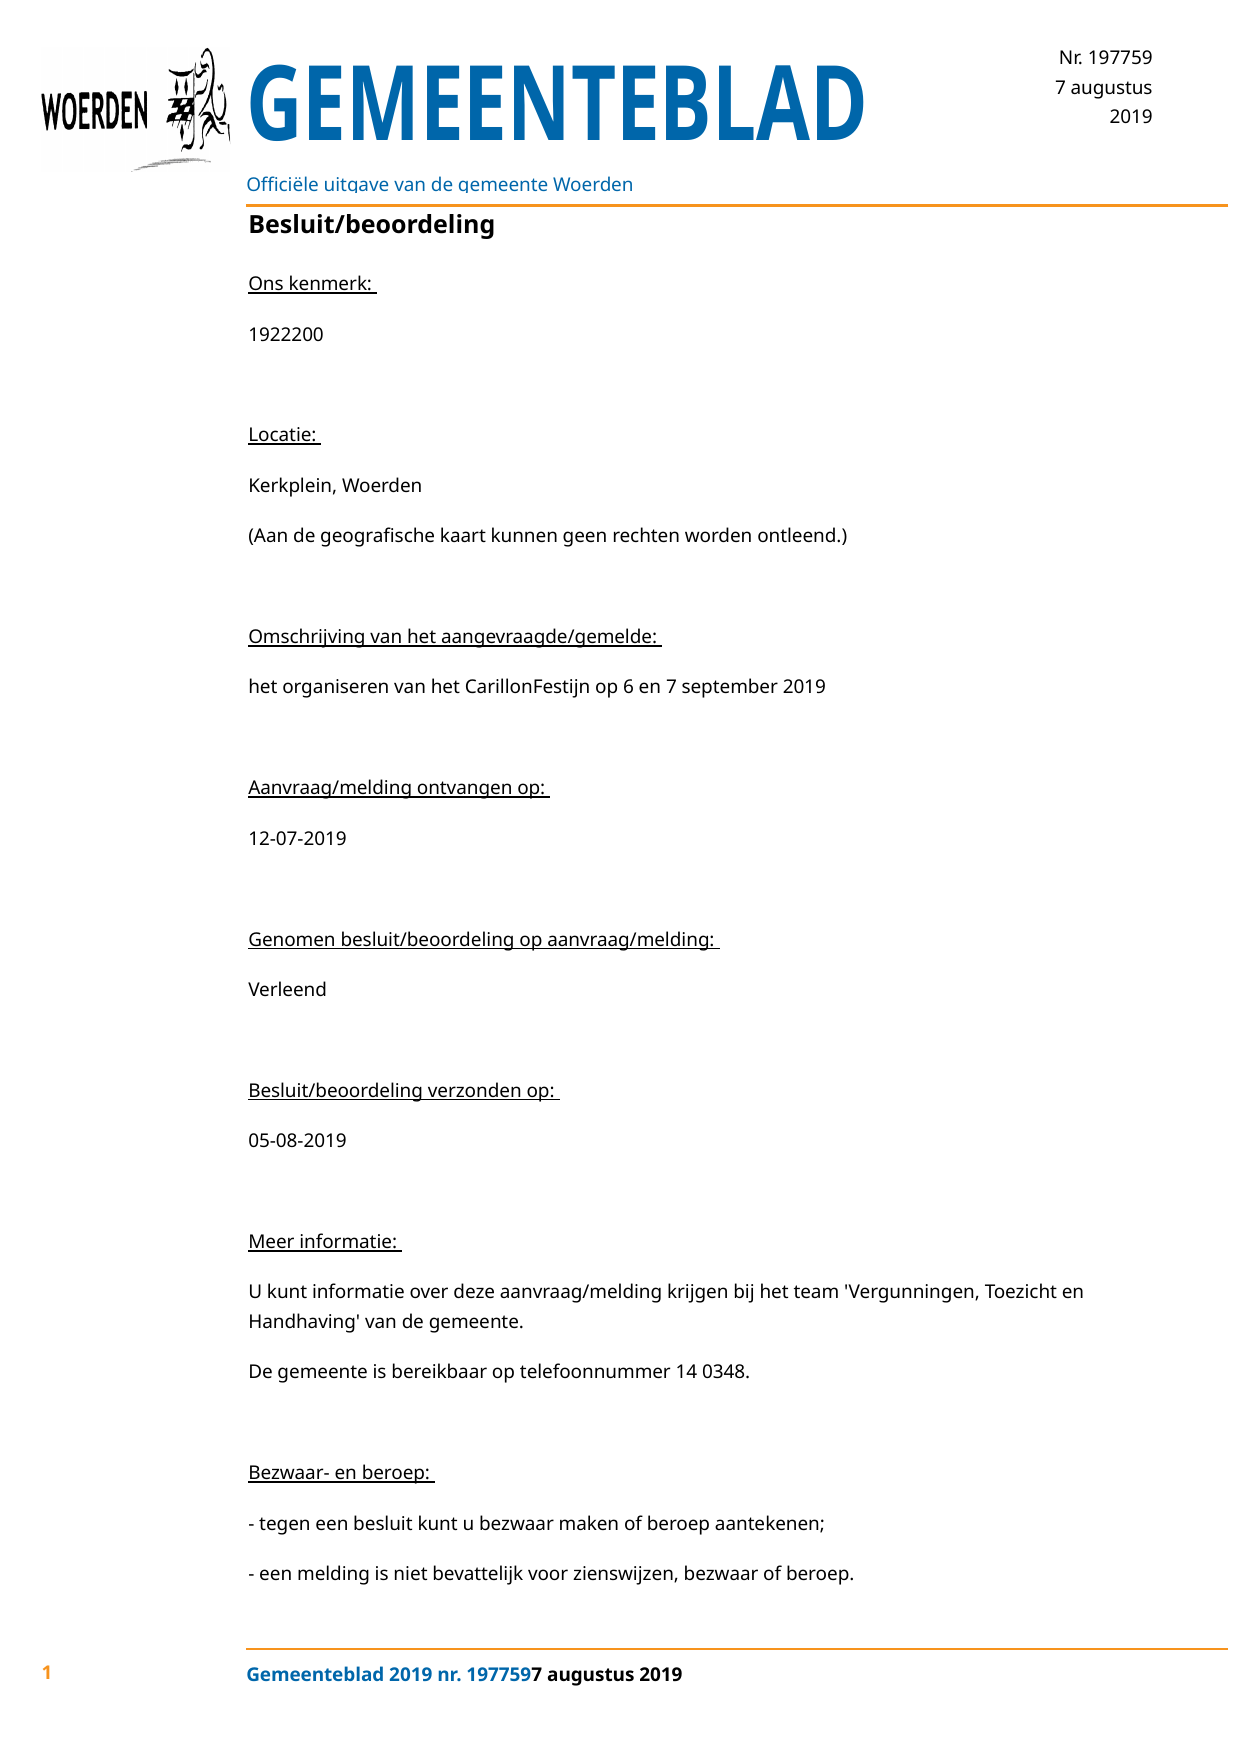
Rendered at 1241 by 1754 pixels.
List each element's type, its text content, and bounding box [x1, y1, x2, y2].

text Meer informatie: [248, 1228, 1152, 1254]
text Locatie: [248, 422, 1152, 447]
text Besluit/beoordeling verzonden op: [248, 1077, 1152, 1103]
text - tegen een besluit kunt u bezwaar maken of beroep aantekenen; [248, 1510, 1152, 1536]
picture [41, 47, 231, 172]
text Besluit/beoordeling [248, 207, 1152, 241]
text U kunt informatie over deze aanvraag/melding krijgen bij het team 'Vergunningen, Toezicht en Handhaving' van de gemeente. [248, 1279, 1152, 1334]
text - een melding is niet bevattelijk voor zienswijzen, bezwaar of beroep. [248, 1560, 1152, 1586]
text (Aan de geografische kaart kunnen geen rechten worden ontleend.) [248, 522, 1152, 548]
text Aanvraag/melding ontvangen op: [248, 774, 1152, 800]
text Genomen besluit/beoordeling op aanvraag/melding: [248, 926, 1152, 951]
text Ons kenmerk: [248, 270, 1152, 296]
text Omschrijving van het aangevraagde/gemelde: [248, 623, 1152, 649]
text Bezwaar- en beroep: [248, 1459, 1152, 1485]
text het organiseren van het CarillonFestijn op 6 en 7 september 2019 [248, 674, 1152, 699]
text De gemeente is bereikbaar op telefoonnummer 14 0348. [248, 1359, 1152, 1384]
text 12-07-2019 [248, 825, 1152, 851]
text 1922200 [248, 321, 1152, 346]
text Verleend [248, 976, 1152, 1002]
text 05-08-2019 [248, 1127, 1152, 1153]
text Kerkplein, Woerden [248, 472, 1152, 498]
